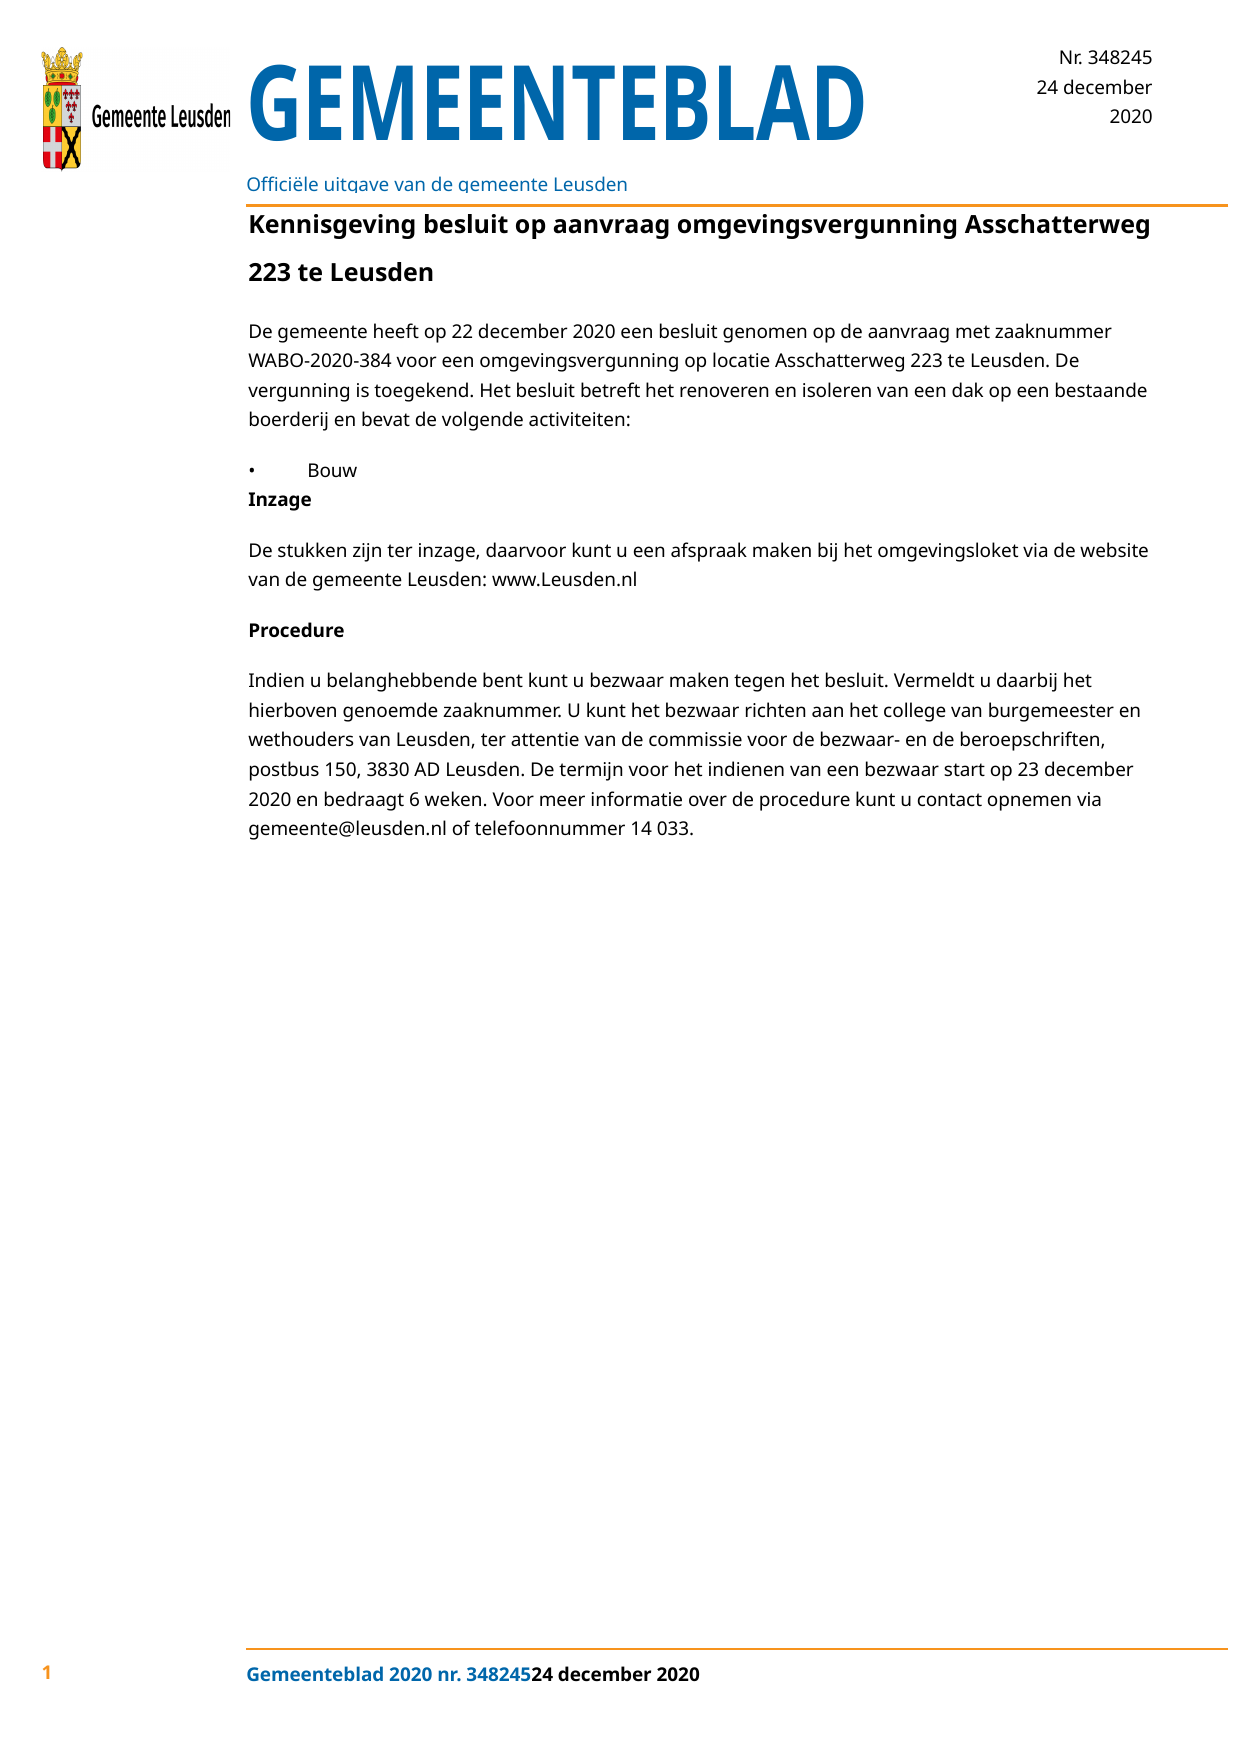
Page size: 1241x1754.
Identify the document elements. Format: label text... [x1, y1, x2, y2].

picture [41, 47, 231, 172]
text De stukken zijn ter inzage, daarvoor kunt u een afspraak maken bij het omgevingsloket via de website van de gemeente Leusden: www.Leusden.nl [248, 537, 1152, 592]
text Kennisgeving besluit op aanvraag omgevingsvergunning Asschatterweg 223 te Leusden [248, 207, 1152, 288]
list Bouw [248, 457, 1152, 483]
text Procedure [248, 617, 1152, 643]
text Inzage [248, 487, 1152, 512]
text De gemeente heeft op 22 december 2020 een besluit genomen op de aanvraag met zaaknummer WABO-2020-384 voor een omgevingsvergunning op locatie Asschatterweg 223 te Leusden. De vergunning is toegekend. Het besluit betreft het renoveren en isoleren van een dak op een bestaande boerderij en bevat de volgende activiteiten: [248, 318, 1152, 432]
text Indien u belanghebbende bent kunt u bezwaar maken tegen het besluit. Vermeldt u daarbij het hierboven genoemde zaaknummer. U kunt het bezwaar richten aan het college van burgemeester en wethouders van Leusden, ter attentie van de commissie voor de bezwaar- en de beroepschriften, postbus 150, 3830 AD Leusden. De termijn voor het indienen van een bezwaar start op 23 december 2020 en bedraagt 6 weken. Voor meer informatie over de procedure kunt u contact opnemen via gemeente@leusden.nl of telefoonnummer 14 033. [248, 667, 1152, 841]
